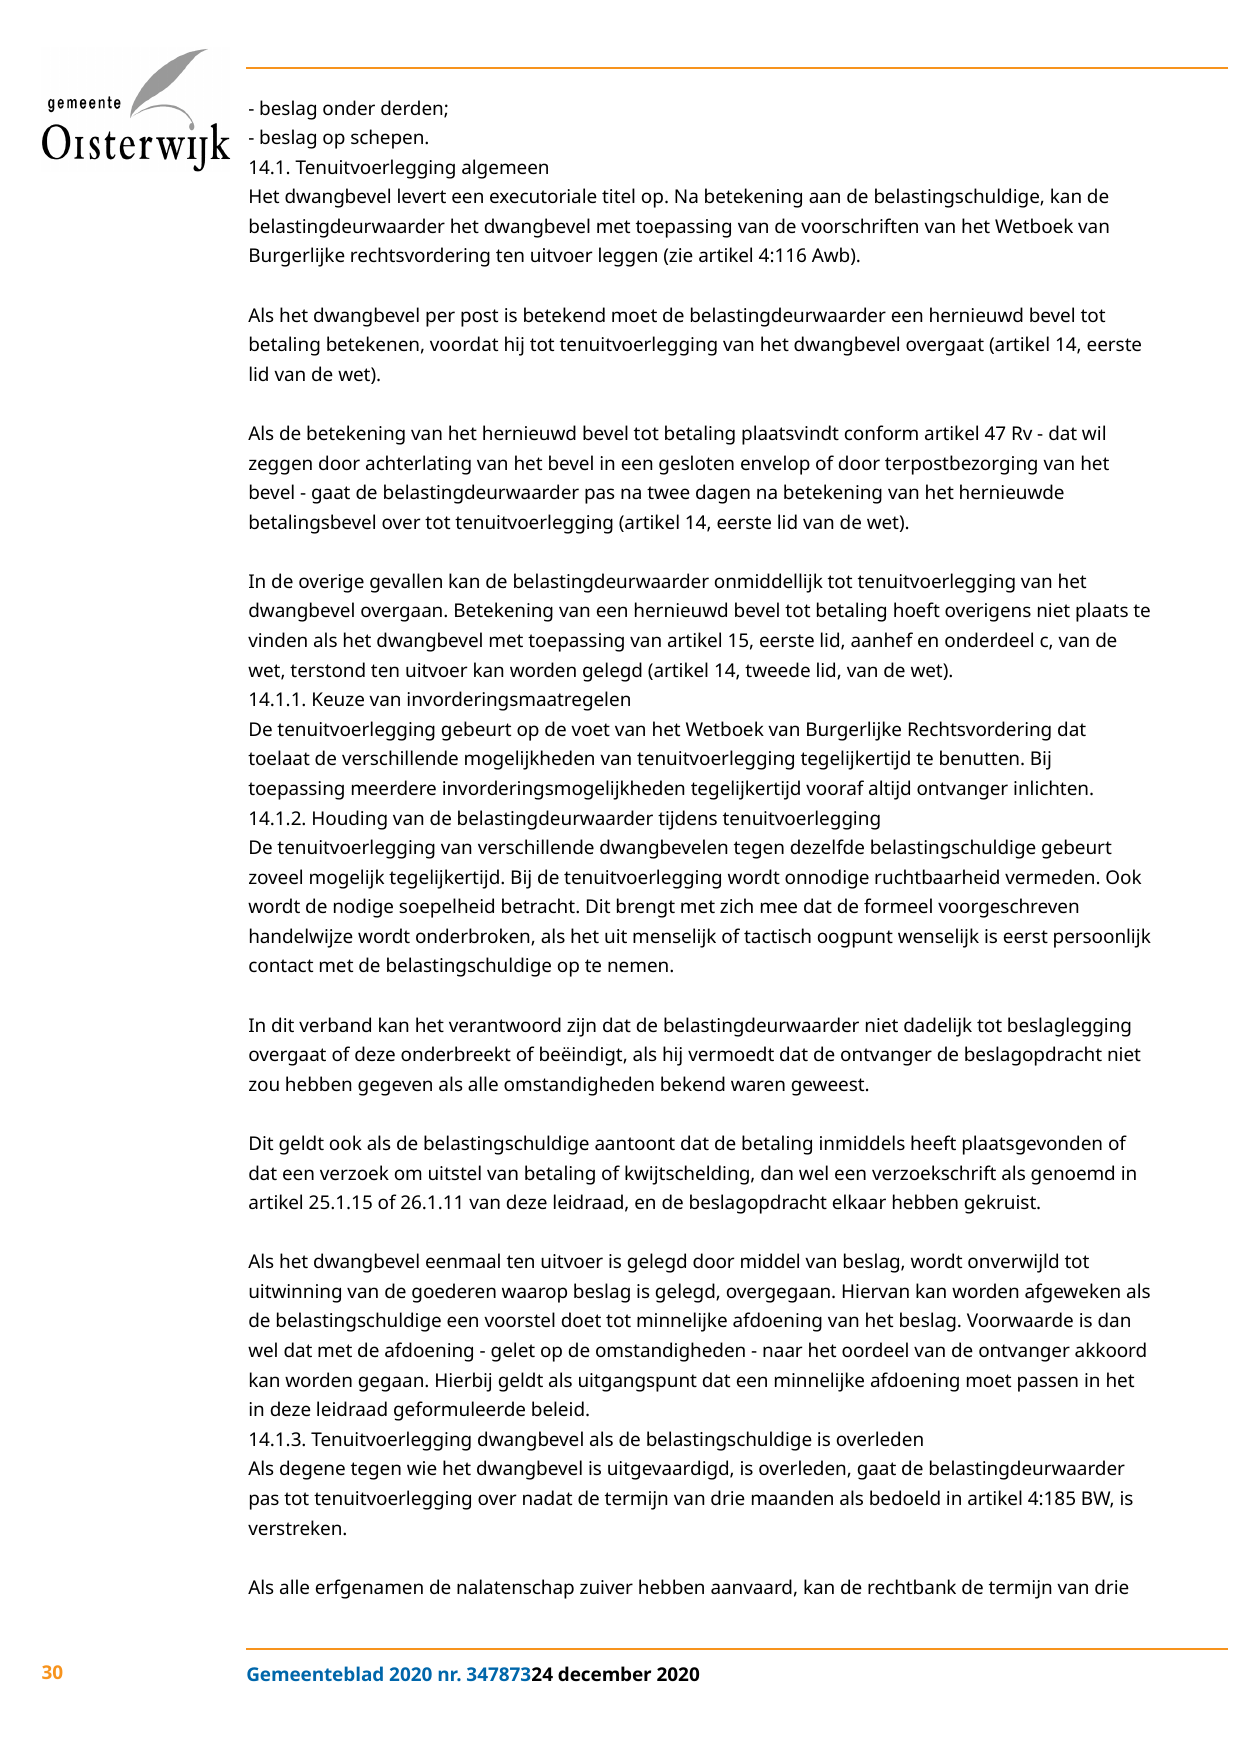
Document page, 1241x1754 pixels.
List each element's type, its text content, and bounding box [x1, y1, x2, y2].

text De tenuitvoerlegging gebeurt op de voet van het Wetboek van Burgerlijke Rechtsvordering dat toelaat de verschillende mogelijkheden van tenuitvoerlegging tegelijkertijd te benutten. Bij toepassing meerdere invorderingsmogelijkheden tegelijkertijd vooraf altijd ontvanger inlichten. [248, 716, 1152, 801]
text Als alle erfgenamen de nalatenschap zuiver hebben aanvaard, kan de rechtbank de termijn van drie [248, 1574, 1152, 1600]
text De tenuitvoerlegging van verschillende dwangbevelen tegen dezelfde belastingschuldige gebeurt zoveel mogelijk tegelijkertijd. Bij de tenuitvoerlegging wordt onnodige ruchtbaarheid vermeden. Ook wordt de nodige soepelheid betracht. Dit brengt met zich mee dat de formeel voorgeschreven handelwijze wordt onderbroken, als het uit menselijk of tactisch oogpunt wenselijk is eerst persoonlijk contact met de belastingschuldige op te nemen. [248, 834, 1152, 978]
text In dit verband kan het verantwoord zijn dat de belastingdeurwaarder niet dadelijk tot beslaglegging overgaat of deze onderbreekt of beëindigt, als hij vermoedt dat de ontvanger de beslagopdracht niet zou hebben gegeven als alle omstandigheden bekend waren geweest. [248, 1012, 1152, 1097]
text - beslag op schepen. [248, 124, 1152, 150]
text 14.1. Tenuitvoerlegging algemeen [248, 154, 1152, 180]
text Als het dwangbevel eenmaal ten uitvoer is gelegd door middel van beslag, wordt onverwijld tot uitwinning van de goederen waarop beslag is gelegd, overgegaan. Hiervan kan worden afgeweken als de belastingschuldige een voorstel doet tot minnelijke afdoening van het beslag. Voorwaarde is dan wel dat met de afdoening - gelet op de omstandigheden - naar het oordeel van de ontvanger akkoord kan worden gegaan. Hierbij geldt als uitgangspunt dat een minnelijke afdoening moet passen in het in deze leidraad geformuleerde beleid. [248, 1248, 1152, 1422]
text 14.1.1. Keuze van invorderingsmaatregelen [248, 686, 1152, 712]
text Als het dwangbevel per post is betekend moet de belastingdeurwaarder een hernieuwd bevel tot betaling betekenen, voordat hij tot tenuitvoerlegging van het dwangbevel overgaat (artikel 14, eerste lid van de wet). [248, 302, 1152, 387]
text 14.1.2. Houding van de belastingdeurwaarder tijdens tenuitvoerlegging [248, 805, 1152, 831]
text Als de betekening van het hernieuwd bevel tot betaling plaatsvindt conform artikel 47 Rv - dat wil zeggen door achterlating van het bevel in een gesloten envelop of door terpostbezorging van het bevel - gaat de belastingdeurwaarder pas na twee dagen na betekening van het hernieuwde betalingsbevel over tot tenuitvoerlegging (artikel 14, eerste lid van de wet). [248, 420, 1152, 535]
text Het dwangbevel levert een executoriale titel op. Na betekening aan de belastingschuldige, kan de belastingdeurwaarder het dwangbevel met toepassing van de voorschriften van het Wetboek van Burgerlijke rechtsvordering ten uitvoer leggen (zie artikel 4:116 Awb). [248, 183, 1152, 268]
text In de overige gevallen kan de belastingdeurwaarder onmiddellijk tot tenuitvoerlegging van het dwangbevel overgaan. Betekening van een hernieuwd bevel tot betaling hoeft overigens niet plaats te vinden als het dwangbevel met toepassing van artikel 15, eerste lid, aanhef en onderdeel c, van de wet, terstond ten uitvoer kan worden gelegd (artikel 14, tweede lid, van de wet). [248, 568, 1152, 683]
text Dit geldt ook als de belastingschuldige aantoont dat de betaling inmiddels heeft plaatsgevonden of dat een verzoek om uitstel van betaling of kwijtschelding, dan wel een verzoekschrift als genoemd in artikel 25.1.15 of 26.1.11 van deze leidraad, en de beslagopdracht elkaar hebben gekruist. [248, 1130, 1152, 1215]
text Als degene tegen wie het dwangbevel is uitgevaardigd, is overleden, gaat de belastingdeurwaarder pas tot tenuitvoerlegging over nadat de termijn van drie maanden als bedoeld in artikel 4:185 BW, is verstreken. [248, 1456, 1152, 1541]
picture [41, 47, 231, 172]
text 14.1.3. Tenuitvoerlegging dwangbevel als de belastingschuldige is overleden [248, 1426, 1152, 1452]
text - beslag onder derden; [248, 95, 1152, 121]
